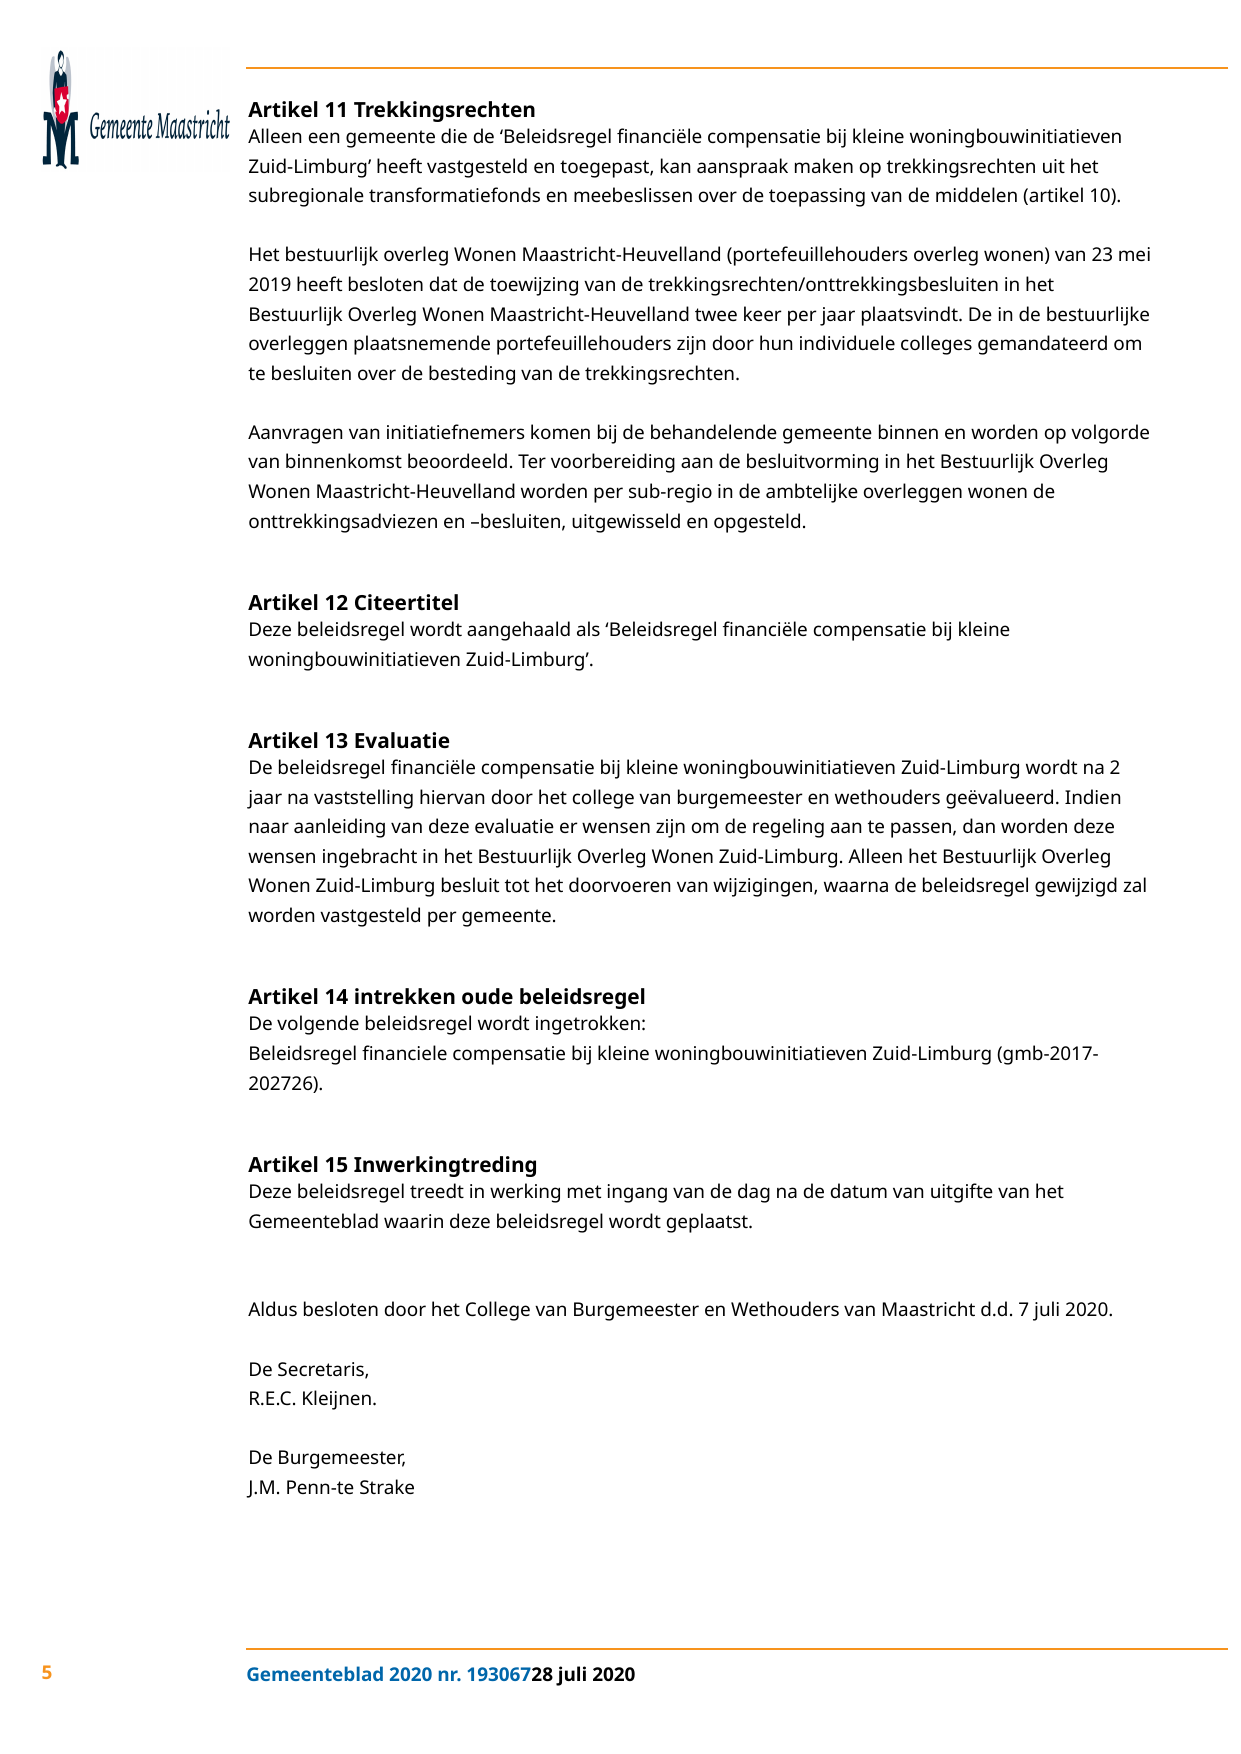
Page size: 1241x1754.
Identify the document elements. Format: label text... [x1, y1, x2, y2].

text Artikel 12 Citeertitel [248, 588, 1152, 616]
picture [41, 47, 231, 172]
text Artikel 13 Evaluatie [248, 726, 1152, 754]
text Alleen een gemeente die de ‘Beleidsregel financiële compensatie bij kleine woningbouwinitiatieven Zuid-Limburg’ heeft vastgesteld en toegepast, kan aanspraak maken op trekkingsrechten uit het subregionale transformatiefonds en meebeslissen over de toepassing van de middelen (artikel 10). [248, 123, 1152, 208]
text Artikel 15 Inwerkingtreding [248, 1150, 1152, 1178]
text J.M. Penn-te Strake [248, 1474, 1152, 1500]
text Deze beleidsregel treedt in werking met ingang van de dag na de datum van uitgifte van het Gemeenteblad waarin deze beleidsregel wordt geplaatst. [248, 1178, 1152, 1233]
text Deze beleidsregel wordt aangehaald als ‘Beleidsregel financiële compensatie bij kleine woningbouwinitiatieven Zuid-Limburg’. [248, 616, 1152, 672]
text De Secretaris, [248, 1356, 1152, 1381]
text De Burgemeester, [248, 1444, 1152, 1470]
text R.E.C. Kleijnen. [248, 1385, 1152, 1411]
text Aanvragen van initiatiefnemers komen bij de behandelende gemeente binnen en worden op volgorde van binnenkomst beoordeeld. Ter voorbereiding aan de besluitvorming in het Bestuurlijk Overleg Wonen Maastricht-Heuvelland worden per sub-regio in de ambtelijke overleggen wonen de onttrekkingsadviezen en –besluiten, uitgewisseld en opgesteld. [248, 419, 1152, 533]
text Artikel 14 intrekken oude beleidsregel [248, 982, 1152, 1011]
text De volgende beleidsregel wordt ingetrokken: [248, 1011, 1152, 1036]
text Aldus besloten door het College van Burgemeester en Wethouders van Maastricht d.d. 7 juli 2020. [248, 1297, 1152, 1322]
text Het bestuurlijk overleg Wonen Maastricht-Heuvelland (portefeuillehouders overleg wonen) van 23 mei 2019 heeft besloten dat de toewijzing van de trekkingsrechten/onttrekkingsbesluiten in het Bestuurlijk Overleg Wonen Maastricht-Heuvelland twee keer per jaar plaatsvindt. De in de bestuurlijke overleggen plaatsnemende portefeuillehouders zijn door hun individuele colleges gemandateerd om te besluiten over de besteding van de trekkingsrechten. [248, 242, 1152, 386]
text De beleidsregel financiële compensatie bij kleine woningbouwinitiatieven Zuid-Limburg wordt na 2 jaar na vaststelling hiervan door het college van burgemeester en wethouders geëvalueerd. Indien naar aanleiding van deze evaluatie er wensen zijn om de regeling aan te passen, dan worden deze wensen ingebracht in het Bestuurlijk Overleg Wonen Zuid-Limburg. Alleen het Bestuurlijk Overleg Wonen Zuid-Limburg besluit tot het doorvoeren van wijzigingen, waarna de beleidsregel gewijzigd zal worden vastgesteld per gemeente. [248, 754, 1152, 928]
text Artikel 11 Trekkingsrechten [248, 95, 1152, 123]
text Beleidsregel financiele compensatie bij kleine woningbouwinitiatieven Zuid-Limburg (gmb-2017-202726). [248, 1040, 1152, 1096]
